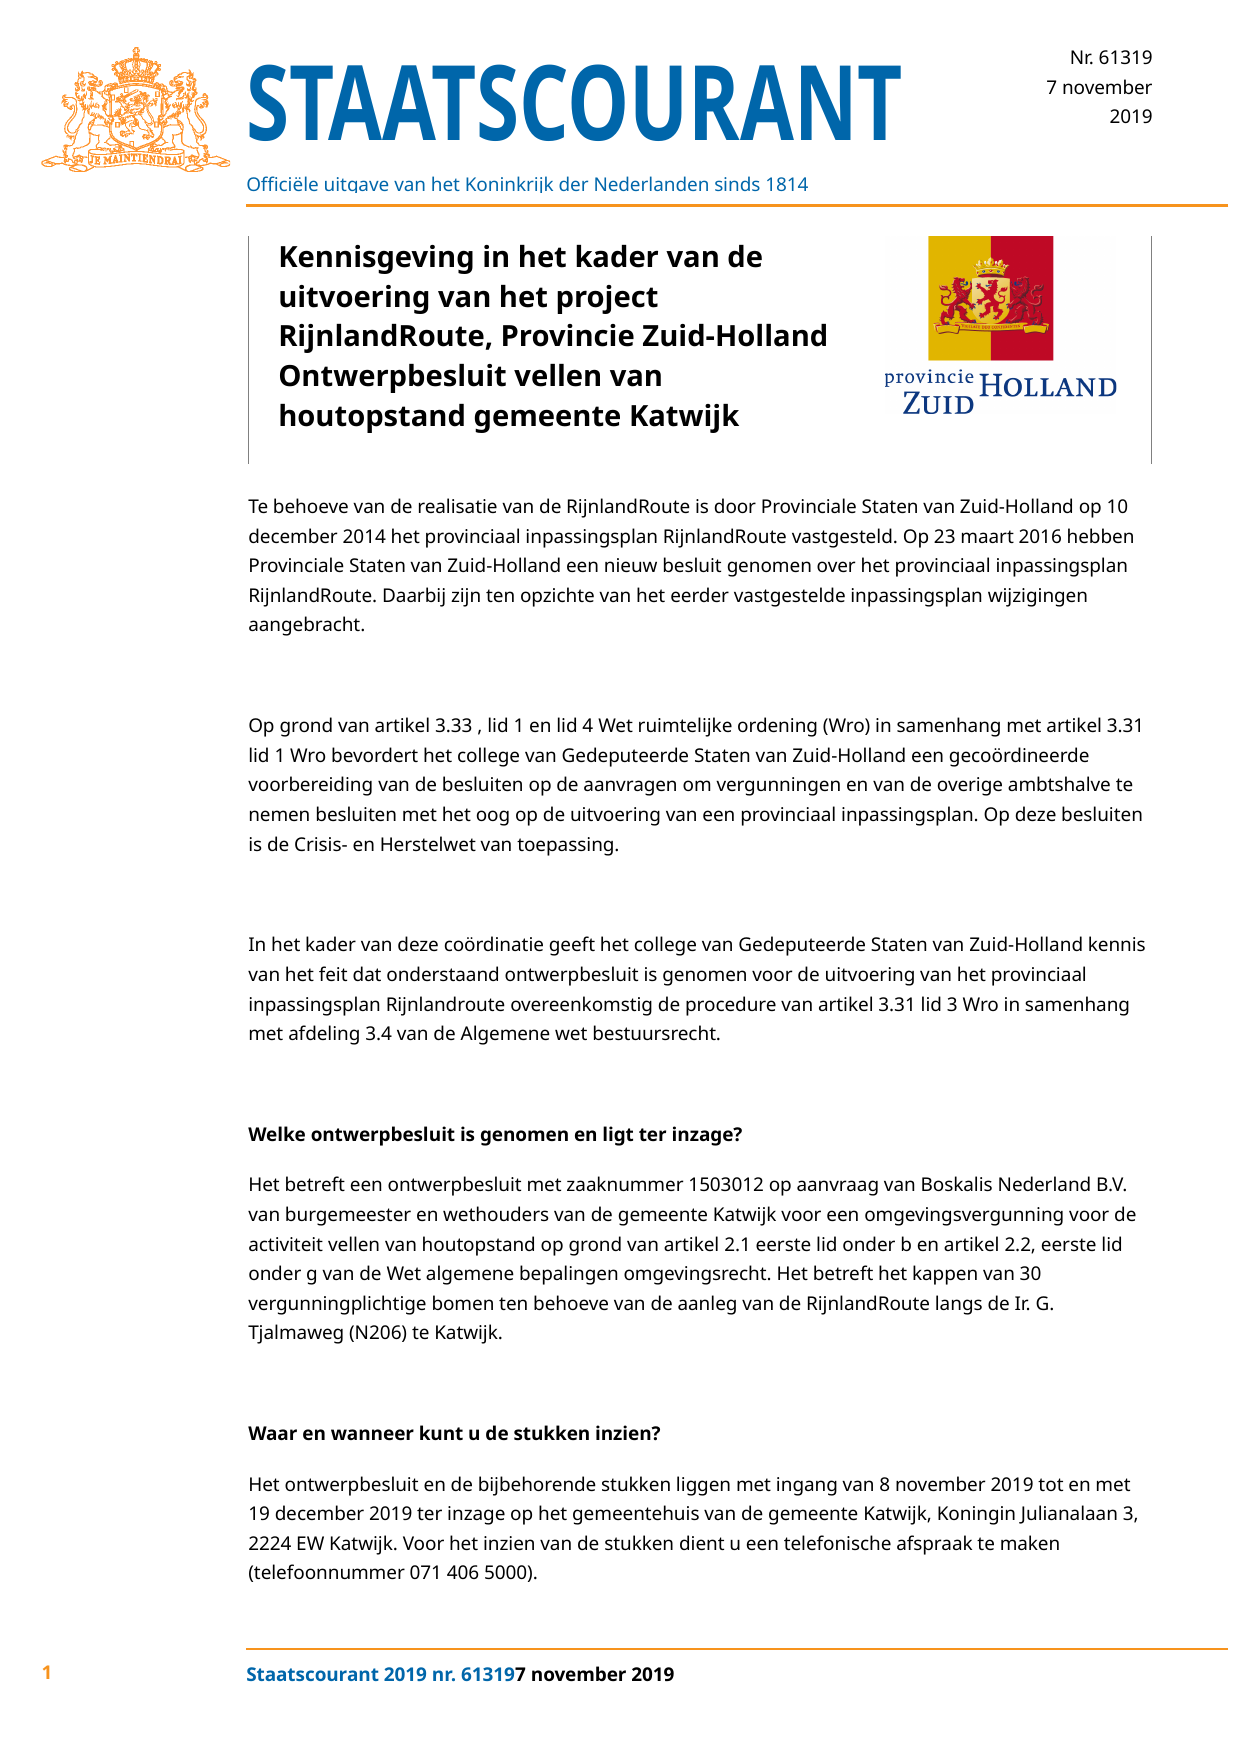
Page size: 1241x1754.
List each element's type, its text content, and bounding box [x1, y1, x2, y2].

table_header [850, 414, 1151, 464]
text Op grond van artikel 3.33 , lid 1 en lid 4 Wet ruimtelijke ordening (Wro) in samenhang met artikel 3.31 lid 1 Wro bevordert het college van Gedeputeerde Staten van Zuid-Holland een gecoördineerde voorbereiding van de besluiten op de aanvragen om vergunningen en van de overige ambtshalve te nemen besluiten met het oog op de uitvoering van een provinciaal inpassingsplan. Op deze besluiten is de Crisis- en Herstelwet van toepassing. [248, 712, 1152, 857]
table_header Kennisgeving in het kader van de uitvoering van het project RijnlandRoute, Provincie Zuid-Holland Ontwerpbesluit vellen van houtopstand gemeente Katwijk [249, 236, 850, 464]
table_header [1117, 236, 1151, 413]
picture [41, 47, 231, 172]
text Welke ontwerpbesluit is genomen en ligt ter inzage? [248, 1121, 1152, 1147]
text Het betreft een ontwerpbesluit met zaaknummer 1503012 op aanvraag van Boskalis Nederland B.V. van burgemeester en wethouders van de gemeente Katwijk voor een omgevingsvergunning voor de activiteit vellen van houtopstand op grond van artikel 2.1 eerste lid onder b en artikel 2.2, eerste lid onder g van de Wet algemene bepalingen omgevingsrecht. Het betreft het kappen van 30 vergunningplichtige bomen ten behoeve van de aanleg van de RijnlandRoute langs de Ir. G. Tjalmaweg (N206) te Katwijk. [248, 1172, 1152, 1345]
table_header [850, 236, 885, 413]
text Het ontwerpbesluit en de bijbehorende stukken liggen met ingang van 8 november 2019 tot en met 19 december 2019 ter inzage op het gemeentehuis van de gemeente Katwijk, Koningin Julianalaan 3, 2224 EW Katwijk. Voor het inzien van de stukken dient u een telefonische afspraak te maken (telefoonnummer 071 406 5000). [248, 1471, 1152, 1585]
text Waar en wanneer kunt u de stukken inzien? [248, 1420, 1152, 1446]
text Te behoeve van de realisatie van de RijnlandRoute is door Provinciale Staten van Zuid-Holland op 10 december 2014 het provinciaal inpassingsplan RijnlandRoute vastgesteld. Op 23 maart 2016 hebben Provinciale Staten van Zuid-Holland een nieuw besluit genomen over het provinciaal inpassingsplan RijnlandRoute. Daarbij zijn ten opzichte van het eerder vastgestelde inpassingsplan wijzigingen aangebracht. [248, 493, 1152, 637]
text In het kader van deze coördinatie geeft het college van Gedeputeerde Staten van Zuid-Holland kennis van het feit dat onderstaand ontwerpbesluit is genomen voor de uitvoering van het provinciaal inpassingsplan Rijnlandroute overeenkomstig de procedure van artikel 3.31 lid 3 Wro in samenhang met afdeling 3.4 van de Algemene wet bestuursrecht. [248, 932, 1152, 1046]
picture [885, 236, 1117, 414]
